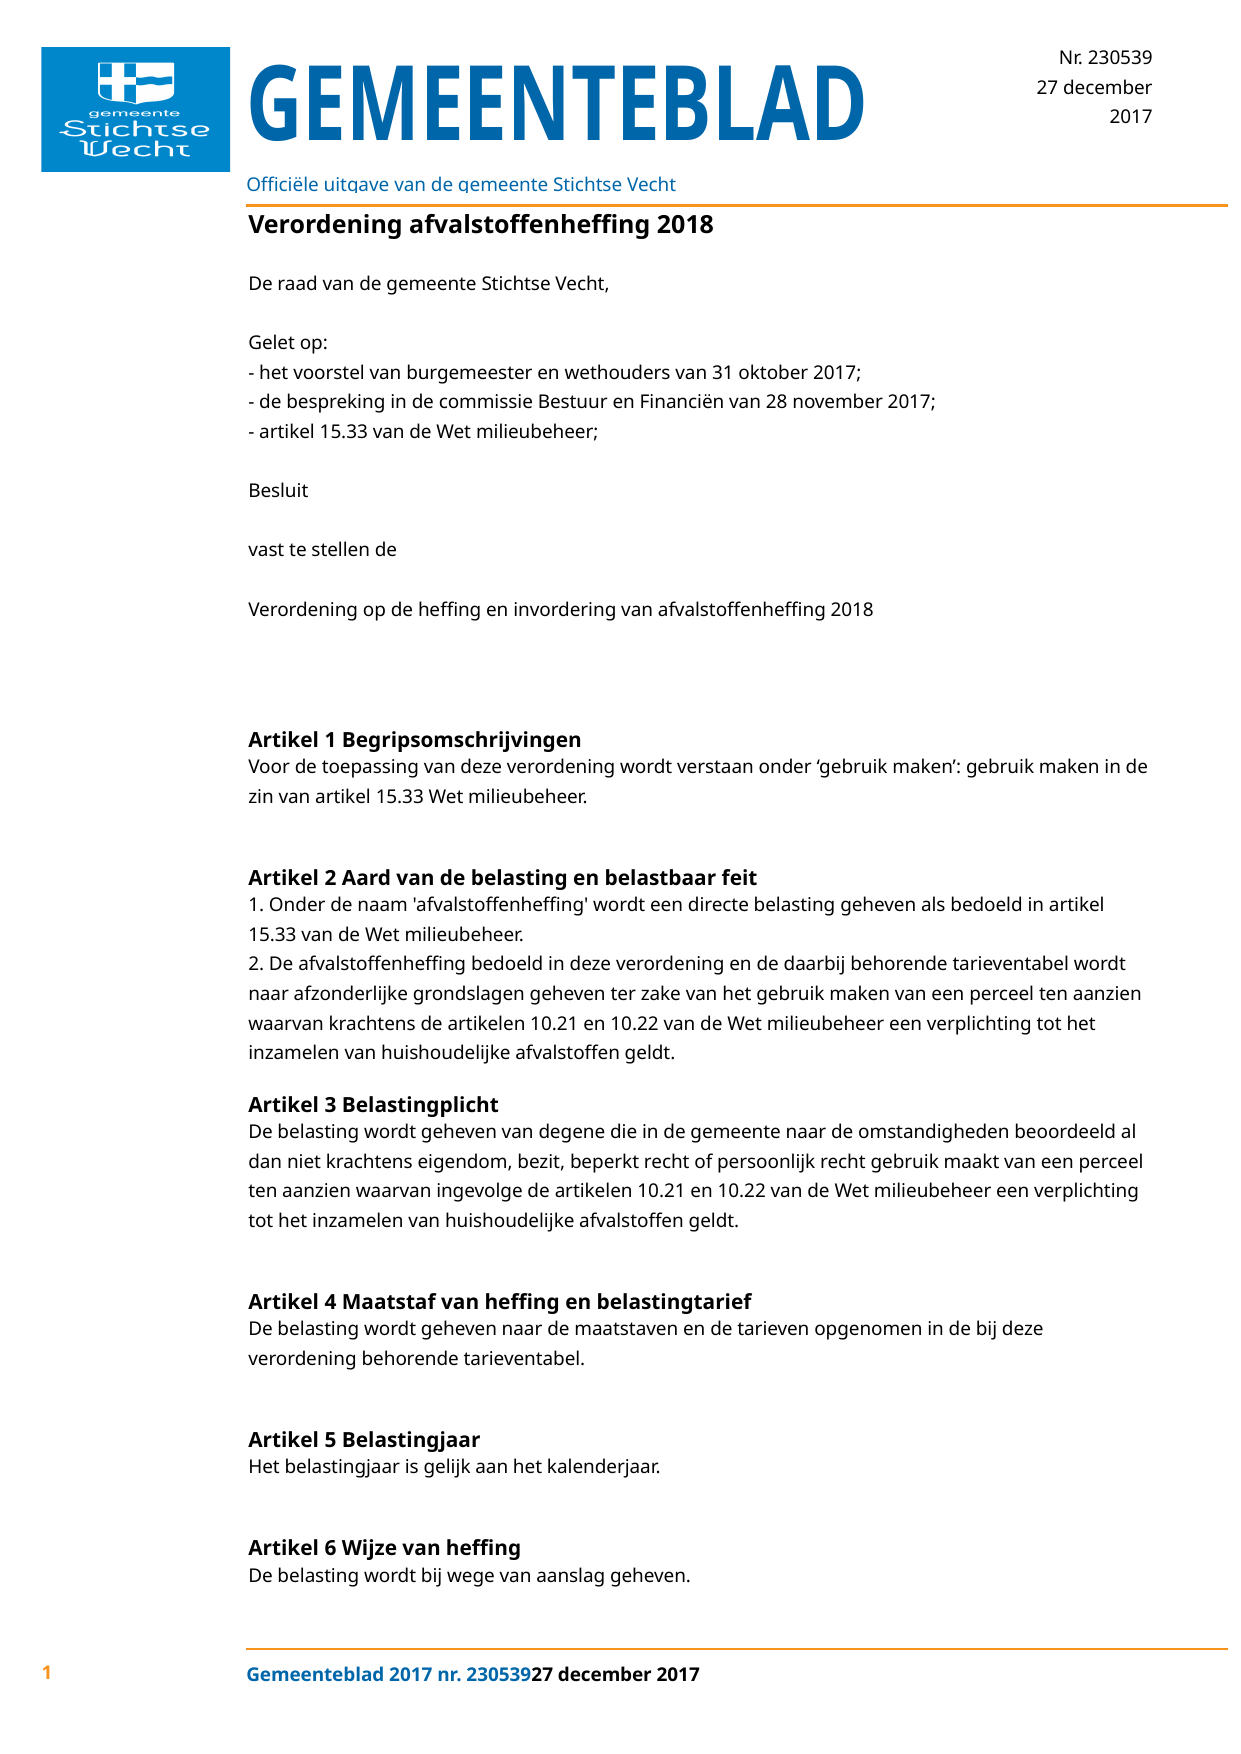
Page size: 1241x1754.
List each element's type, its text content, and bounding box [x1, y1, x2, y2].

text Verordening op de heffing en invordering van afvalstoffenheffing 2018 [248, 596, 1152, 621]
text De raad van de gemeente Stichtse Vecht, [248, 270, 1152, 296]
text - de bespreking in de commissie Bestuur en Financiën van 28 november 2017; [248, 389, 1152, 414]
text - artikel 15.33 van de Wet milieubeheer; [248, 418, 1152, 444]
text Verordening afvalstoffenheffing 2018 [248, 207, 1152, 241]
text Artikel 5 Belastingjaar [248, 1425, 1152, 1453]
text Artikel 4 Maatstaf van heffing en belastingtarief [248, 1287, 1152, 1315]
text - het voorstel van burgemeester en wethouders van 31 oktober 2017; [248, 359, 1152, 385]
text Gelet op: [248, 329, 1152, 355]
text Het belastingjaar is gelijk aan het kalenderjaar. [248, 1453, 1152, 1479]
text 1. Onder de naam 'afvalstoffenheffing' wordt een directe belasting geheven als bedoeld in artikel 15.33 van de Wet milieubeheer. [248, 891, 1152, 947]
text De belasting wordt bij wege van aanslag geheven. [248, 1562, 1152, 1588]
text De belasting wordt geheven naar de maatstaven en de tarieven opgenomen in de bij deze verordening behorende tarieventabel. [248, 1315, 1152, 1371]
picture [137, 63, 174, 103]
text vast te stellen de [248, 537, 1152, 562]
text Artikel 3 Belastingplicht [248, 1090, 1152, 1118]
text Besluit [248, 477, 1152, 503]
text Artikel 6 Wijze van heffing [248, 1533, 1152, 1562]
text Artikel 2 Aard van de belasting en belastbaar feit [248, 863, 1152, 891]
text Artikel 1 Begripsomschrijvingen [248, 725, 1152, 753]
text 2. De afvalstoffenheffing bedoeld in deze verordening en de daarbij behorende tarieventabel wordt naar afzonderlijke grondslagen geheven ter zake van het gebruik maken van een perceel ten aanzien waarvan krachtens de artikelen 10.21 en 10.22 van de Wet milieubeheer een verplichting tot het inzamelen van huishoudelijke afvalstoffen geldt. [248, 951, 1152, 1065]
picture [99, 63, 135, 101]
text Voor de toepassing van deze verordening wordt verstaan onder ‘gebruik maken’: gebruik maken in de zin van artikel 15.33 Wet milieubeheer. [248, 753, 1152, 809]
text De belasting wordt geheven van degene die in de gemeente naar de omstandigheden beoordeeld al dan niet krachtens eigendom, bezit, beperkt recht of persoonlijk recht gebruik maakt van een perceel ten aanzien waarvan ingevolge de artikelen 10.21 en 10.22 van de Wet milieubeheer een verplichting tot het inzamelen van huishoudelijke afvalstoffen geldt. [248, 1118, 1152, 1233]
